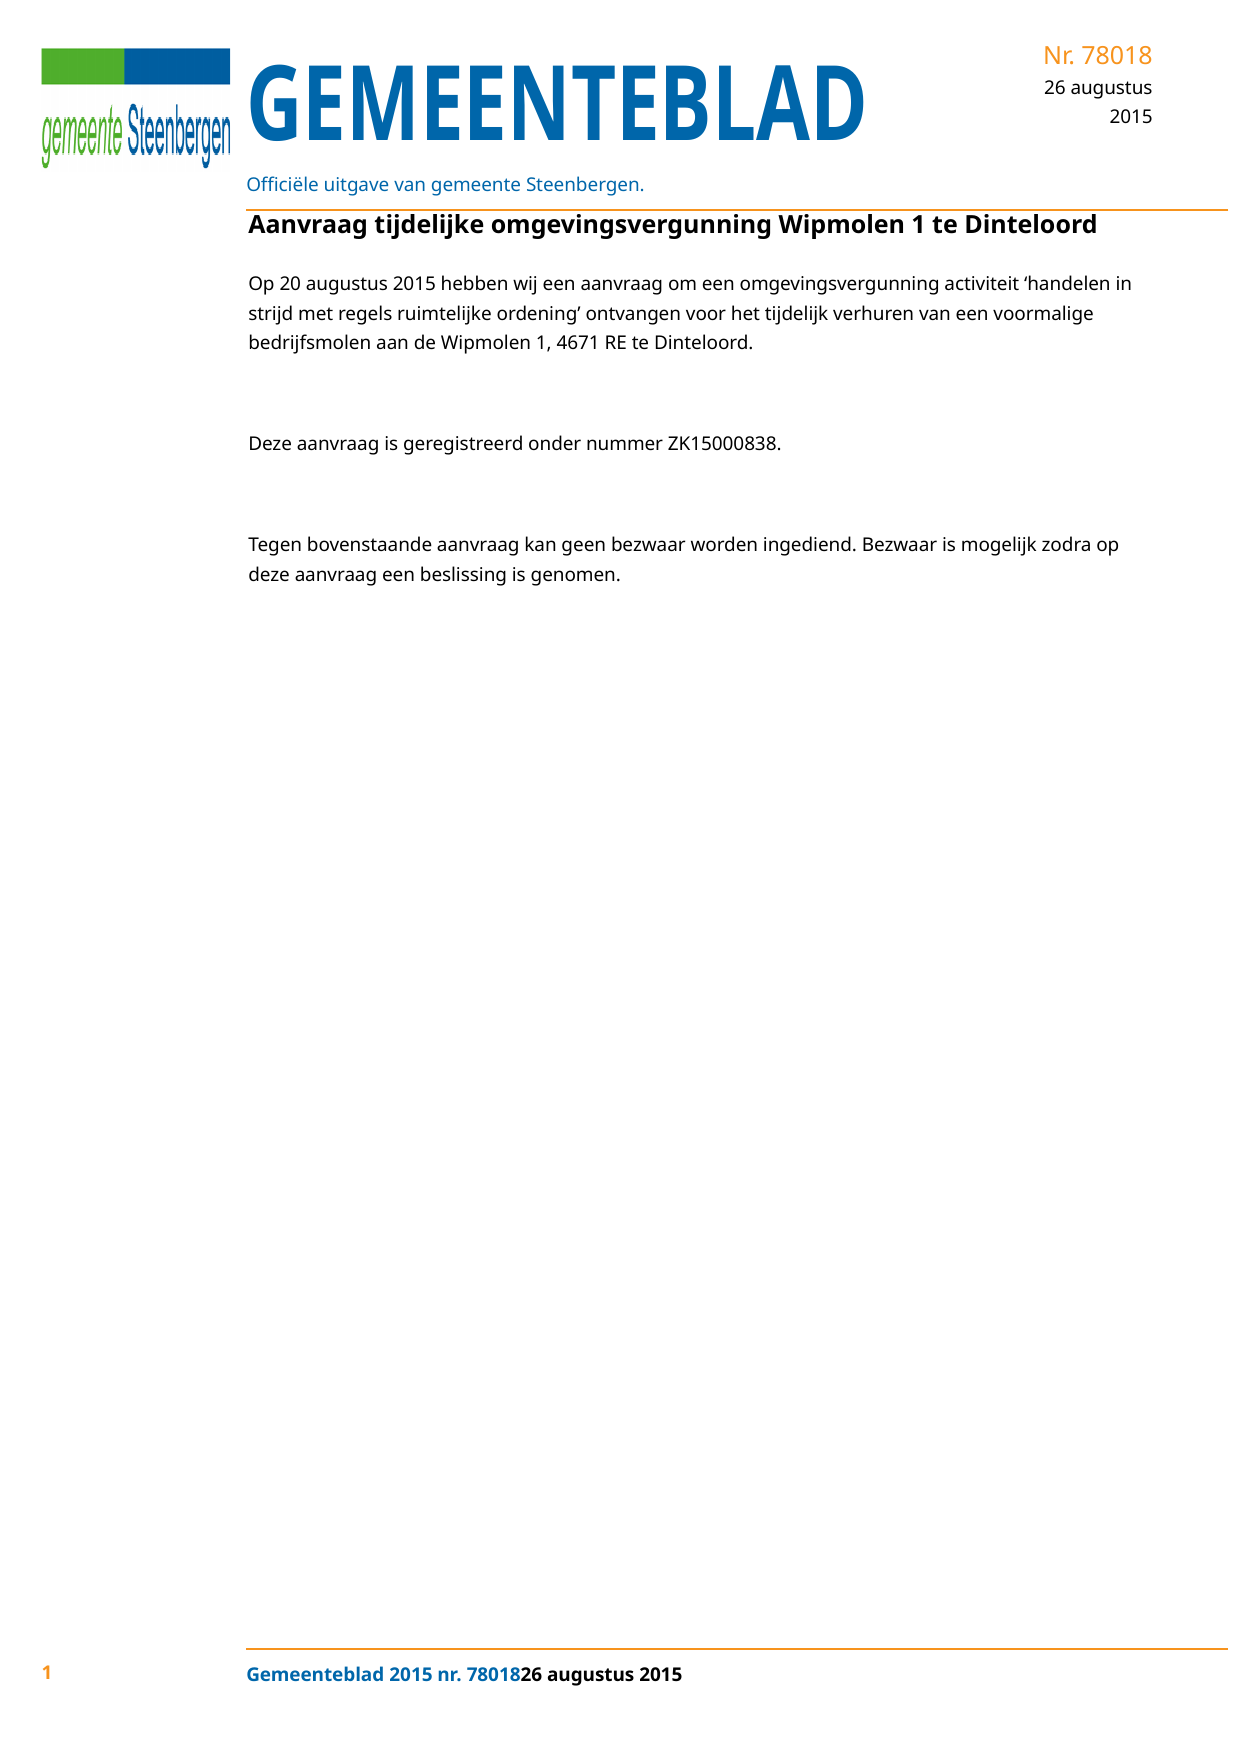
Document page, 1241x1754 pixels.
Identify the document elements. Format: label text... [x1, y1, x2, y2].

text Tegen bovenstaande aanvraag kan geen bezwaar worden ingediend. Bezwaar is mogelijk zodra op deze aanvraag een beslissing is genomen. [248, 531, 1152, 586]
text Aanvraag tijdelijke omgevingsvergunning Wipmolen 1 te Dinteloord [248, 211, 1152, 241]
text Deze aanvraag is geregistreerd onder nummer ZK15000838. [248, 430, 1152, 456]
picture [41, 47, 231, 172]
text Op 20 augustus 2015 hebben wij een aanvraag om een omgevingsvergunning activiteit ‘handelen in strijd met regels ruimtelijke ordening’ ontvangen voor het tijdelijk verhuren van een voormalige bedrijfsmolen aan de Wipmolen 1, 4671 RE te Dinteloord. [248, 270, 1152, 355]
